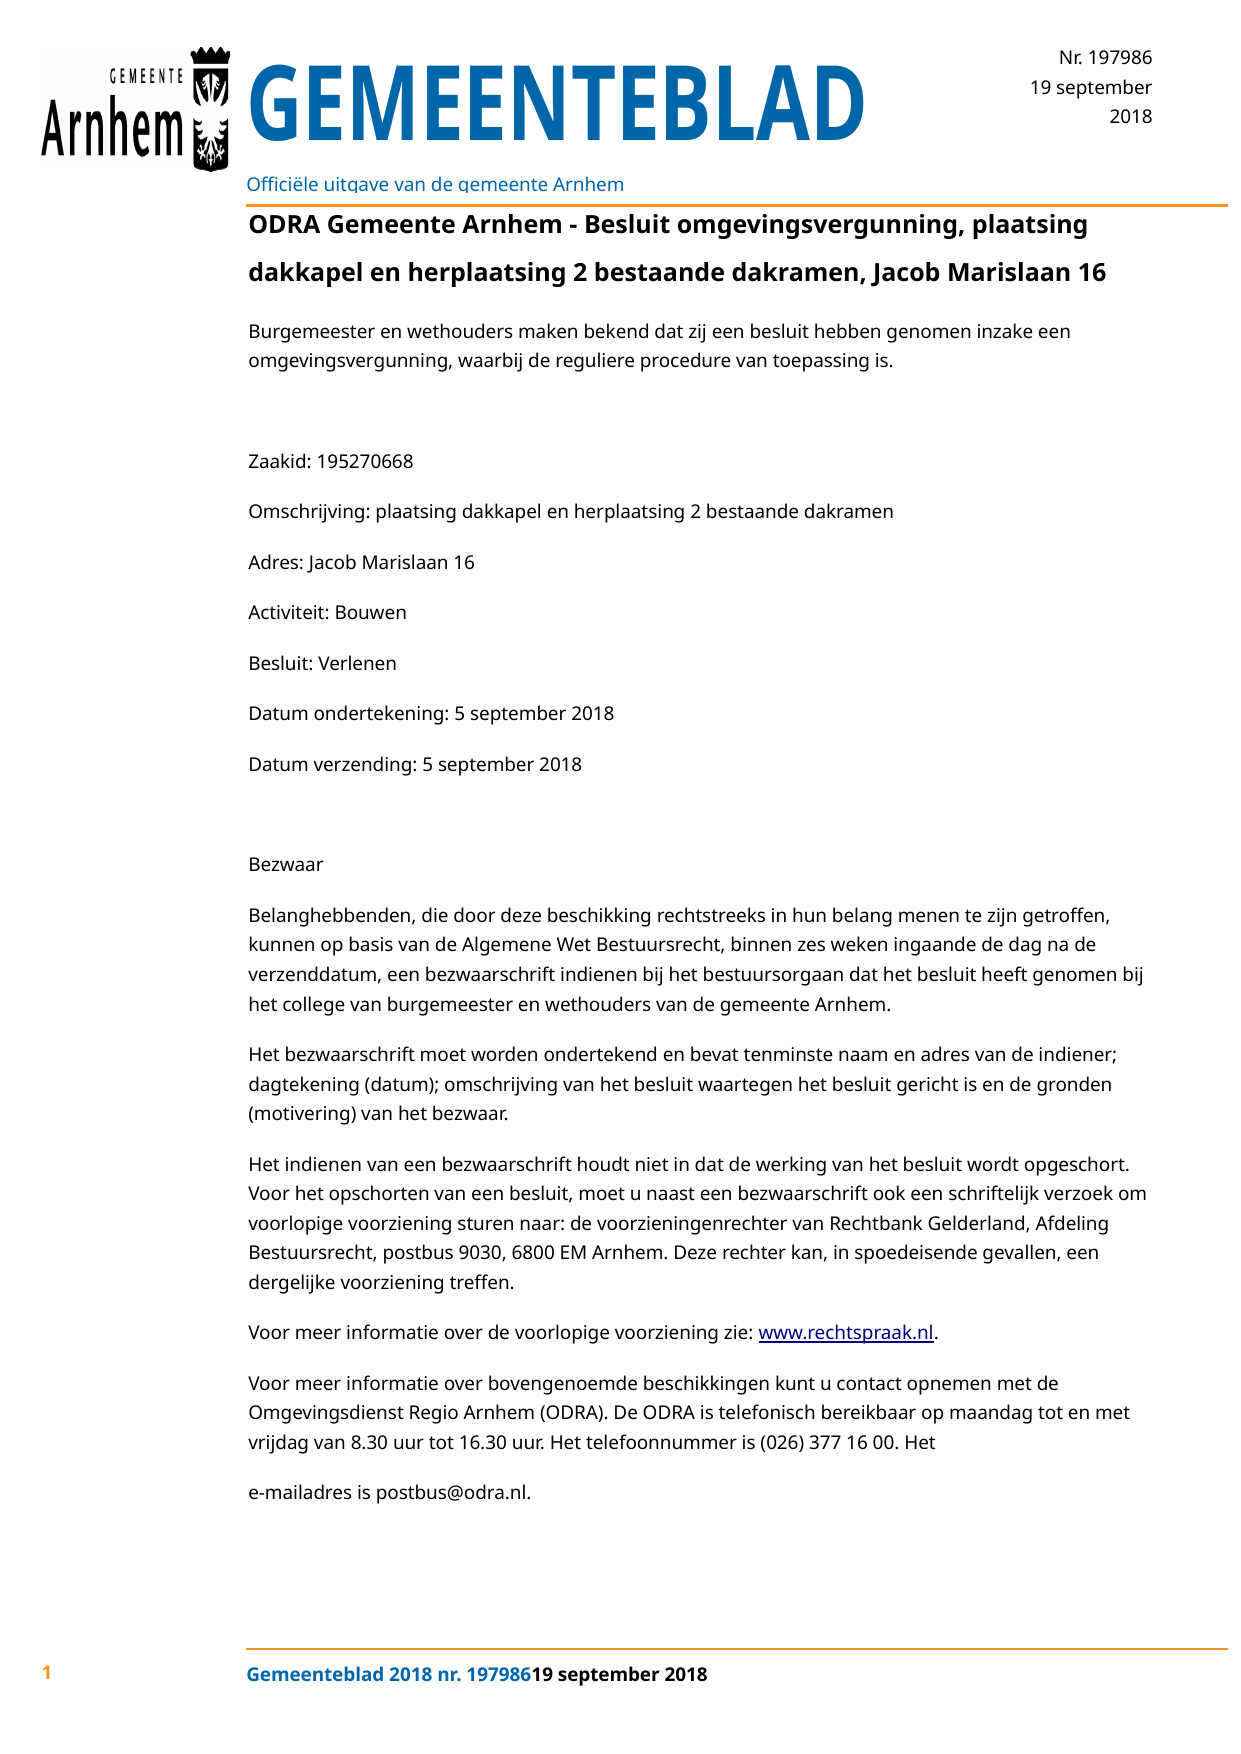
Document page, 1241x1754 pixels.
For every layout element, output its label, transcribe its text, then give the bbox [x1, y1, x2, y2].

text Het indienen van een bezwaarschrift houdt niet in dat de werking van het besluit wordt opgeschort. Voor het opschorten van een besluit, moet u naast een bezwaarschrift ook een schriftelijk verzoek om voorlopige voorziening sturen naar: de voorzieningenrechter van Rechtbank Gelderland, Afdeling Bestuursrecht, postbus 9030, 6800 EM Arnhem. Deze rechter kan, in spoedeisende gevallen, een dergelijke voorziening treffen. [248, 1151, 1152, 1295]
text Voor meer informatie over de voorlopige voorziening zie: www.rechtspraak.nl. [248, 1319, 1152, 1345]
text Datum ondertekening: 5 september 2018 [248, 700, 1152, 726]
text Bezwaar [248, 852, 1152, 877]
text ODRA Gemeente Arnhem - Besluit omgevingsvergunning, plaatsing dakkapel en herplaatsing 2 bestaande dakramen, Jacob Marislaan 16 [248, 207, 1152, 288]
text Adres: Jacob Marislaan 16 [248, 549, 1152, 575]
text Voor meer informatie over bovengenoemde beschikkingen kunt u contact opnemen met de Omgevingsdienst Regio Arnhem (ODRA). De ODRA is telefonisch bereikbaar op maandag tot en met vrijdag van 8.30 uur tot 16.30 uur. Het telefoonnummer is (026) 377 16 00. Het [248, 1370, 1152, 1455]
picture [41, 47, 231, 172]
text Het bezwaarschrift moet worden ondertekend en bevat tenminste naam en adres van de indiener; dagtekening (datum); omschrijving van het besluit waartegen het besluit gericht is en de gronden (motivering) van het bezwaar. [248, 1041, 1152, 1126]
text Omschrijving: plaatsing dakkapel en herplaatsing 2 bestaande dakramen [248, 499, 1152, 524]
text Besluit: Verlenen [248, 650, 1152, 676]
text Belanghebbenden, die door deze beschikking rechtstreeks in hun belang menen te zijn getroffen, kunnen op basis van de Algemene Wet Bestuursrecht, binnen zes weken ingaande de dag na de verzenddatum, een bezwaarschrift indienen bij het bestuursorgaan dat het besluit heeft genomen bij het college van burgemeester en wethouders van de gemeente Arnhem. [248, 902, 1152, 1017]
text Datum verzending: 5 september 2018 [248, 751, 1152, 777]
text Activiteit: Bouwen [248, 599, 1152, 625]
text Zaakid: 195270668 [248, 448, 1152, 474]
text e-mailadres is postbus@odra.nl. [248, 1479, 1152, 1505]
text Burgemeester en wethouders maken bekend dat zij een besluit hebben genomen inzake een omgevingsvergunning, waarbij de reguliere procedure van toepassing is. [248, 318, 1152, 373]
